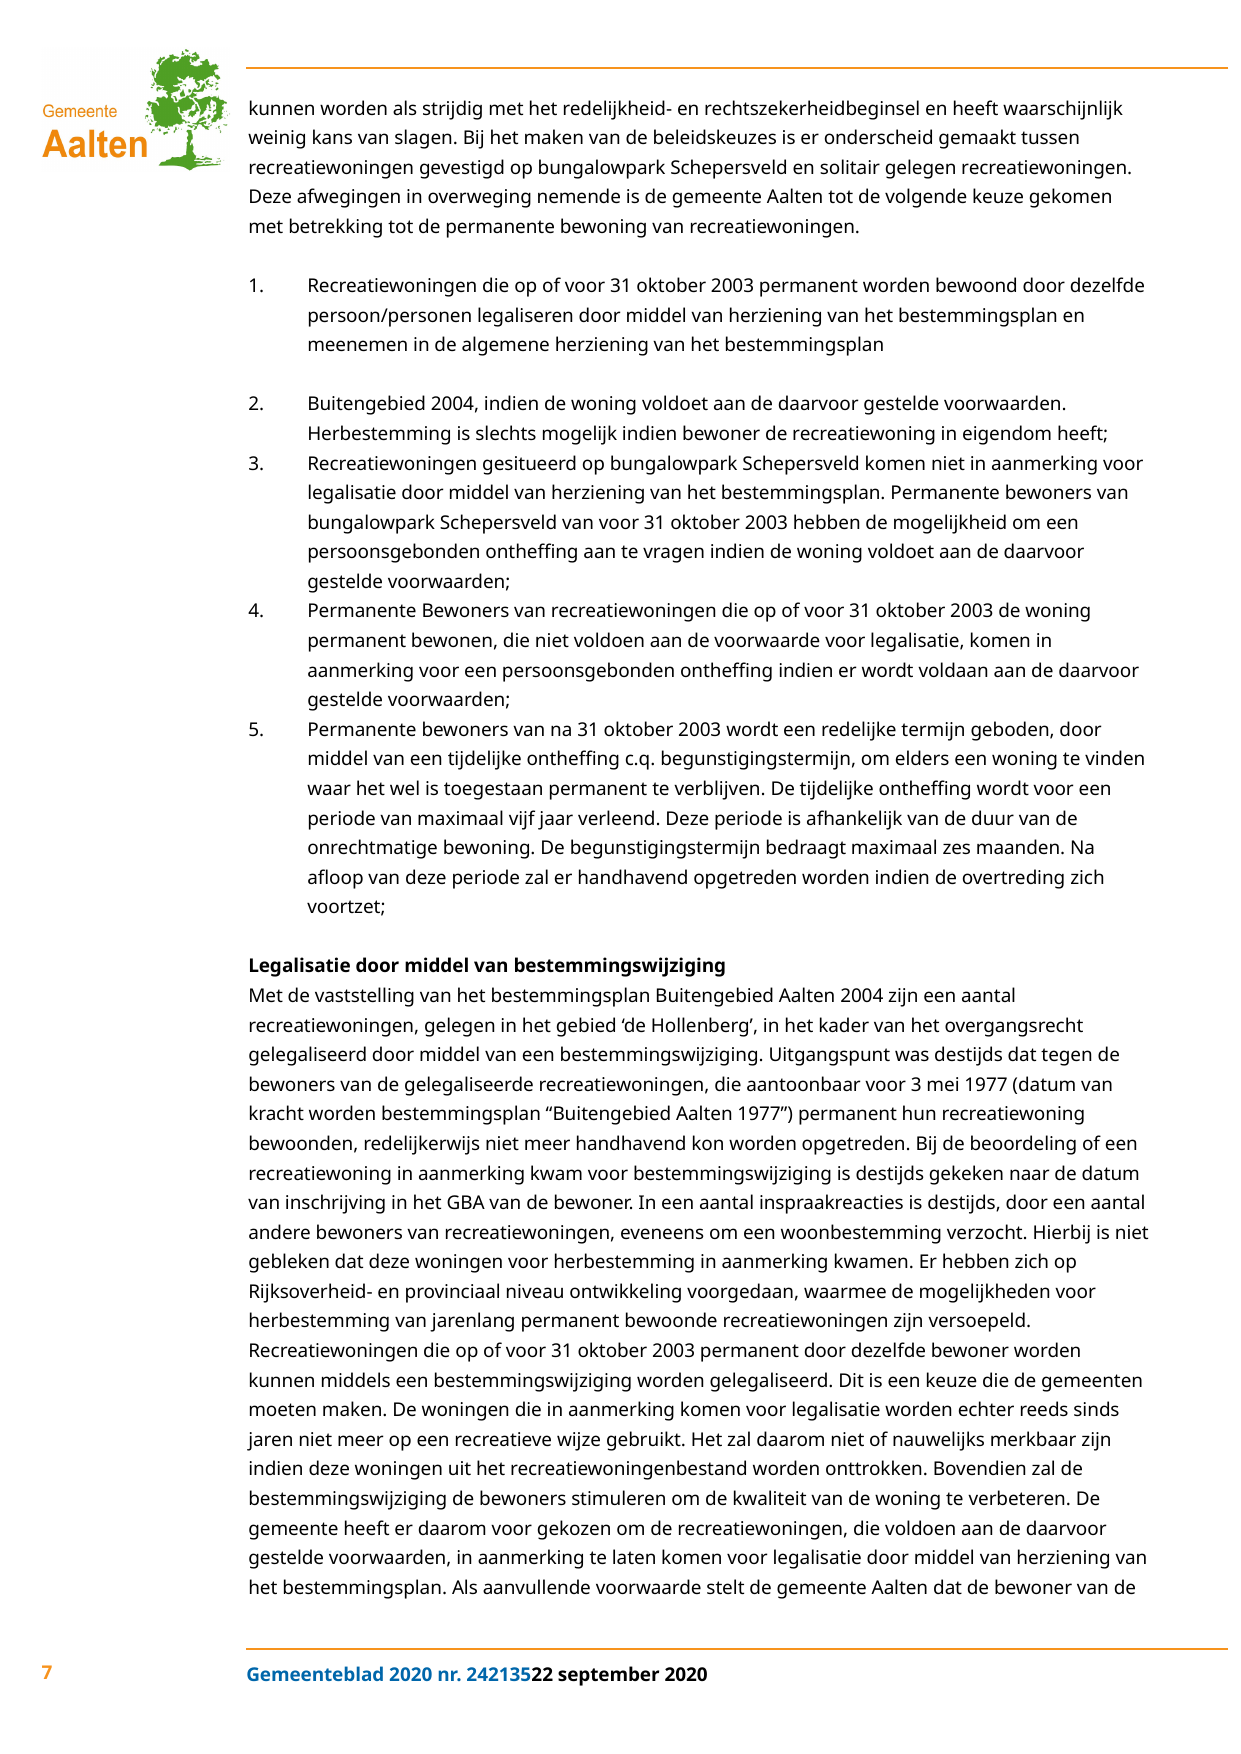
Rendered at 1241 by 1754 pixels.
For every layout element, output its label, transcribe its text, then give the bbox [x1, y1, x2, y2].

picture [41, 47, 231, 172]
list Recreatiewoningen gesitueerd op bungalowpark Schepersveld komen niet in aanmerking voor legalisatie door middel van herziening van het bestemmingsplan. Permanente bewoners van bungalowpark Schepersveld van voor 31 oktober 2003 hebben de mogelijkheid om een persoonsgebonden ontheffing aan te vragen indien de woning voldoet aan de daarvoor gestelde voorwaarden; [248, 450, 1152, 594]
text kunnen worden als strijdig met het redelijkheid- en rechtszekerheidbeginsel en heeft waarschijnlijk weinig kans van slagen. Bij het maken van de beleidskeuzes is er onderscheid gemaakt tussen recreatiewoningen gevestigd op bungalowpark Schepersveld en solitair gelegen recreatiewoningen. Deze afwegingen in overweging nemende is de gemeente Aalten tot de volgende keuze gekomen met betrekking tot de permanente bewoning van recreatiewoningen. [248, 95, 1152, 239]
text Legalisatie door middel van bestemmingswijziging [248, 953, 1152, 978]
list Permanente bewoners van na 31 oktober 2003 wordt een redelijke termijn geboden, door middel van een tijdelijke ontheffing c.q. begunstigingstermijn, om elders een woning te vinden waar het wel is toegestaan permanent te verblijven. De tijdelijke ontheffing wordt voor een periode van maximaal vijf jaar verleend. Deze periode is afhankelijk van de duur van de onrechtmatige bewoning. De begunstigingstermijn bedraagt maximaal zes maanden. Na afloop van deze periode zal er handhavend opgetreden worden indien de overtreding zich voortzet; [248, 716, 1152, 919]
list Permanente Bewoners van recreatiewoningen die op of voor 31 oktober 2003 de woning permanent bewonen, die niet voldoen aan de voorwaarde voor legalisatie, komen in aanmerking voor een persoonsgebonden ontheffing indien er wordt voldaan aan de daarvoor gestelde voorwaarden; [248, 598, 1152, 712]
list Recreatiewoningen die op of voor 31 oktober 2003 permanent worden bewoond door dezelfde persoon/personen legaliseren door middel van herziening van het bestemmingsplan en meenemen in de algemene herziening van het bestemmingsplan [248, 272, 1152, 357]
text Met de vaststelling van het bestemmingsplan Buitengebied Aalten 2004 zijn een aantal recreatiewoningen, gelegen in het gebied ‘de Hollenberg’, in het kader van het overgangsrecht gelegaliseerd door middel van een bestemmingswijziging. Uitgangspunt was destijds dat tegen de bewoners van de gelegaliseerde recreatiewoningen, die aantoonbaar voor 3 mei 1977 (datum van kracht worden bestemmingsplan “Buitengebied Aalten 1977”) permanent hun recreatiewoning bewoonden, redelijkerwijs niet meer handhavend kon worden opgetreden. Bij de beoordeling of een recreatiewoning in aanmerking kwam voor bestemmingswijziging is destijds gekeken naar de datum van inschrijving in het GBA van de bewoner. In een aantal inspraakreacties is destijds, door een aantal andere bewoners van recreatiewoningen, eveneens om een woonbestemming verzocht. Hierbij is niet gebleken dat deze woningen voor herbestemming in aanmerking kwamen. Er hebben zich op Rijksoverheid- en provinciaal niveau ontwikkeling voorgedaan, waarmee de mogelijkheden voor herbestemming van jarenlang permanent bewoonde recreatiewoningen zijn versoepeld. Recreatiewoningen die op of voor 31 oktober 2003 permanent door dezelfde bewoner worden kunnen middels een bestemmingswijziging worden gelegaliseerd. Dit is een keuze die de gemeenten moeten maken. De woningen die in aanmerking komen voor legalisatie worden echter reeds sinds jaren niet meer op een recreatieve wijze gebruikt. Het zal daarom niet of nauwelijks merkbaar zijn indien deze woningen uit het recreatiewoningenbestand worden onttrokken. Bovendien zal de bestemmingswijziging de bewoners stimuleren om de kwaliteit van de woning te verbeteren. De gemeente heeft er daarom voor gekozen om de recreatiewoningen, die voldoen aan de daarvoor gestelde voorwaarden, in aanmerking te laten komen voor legalisatie door middel van herziening van het bestemmingsplan. Als aanvullende voorwaarde stelt de gemeente Aalten dat de bewoner van de [248, 982, 1152, 1600]
list Buitengebied 2004, indien de woning voldoet aan de daarvoor gestelde voorwaarden. Herbestemming is slechts mogelijk indien bewoner de recreatiewoning in eigendom heeft; [248, 391, 1152, 446]
